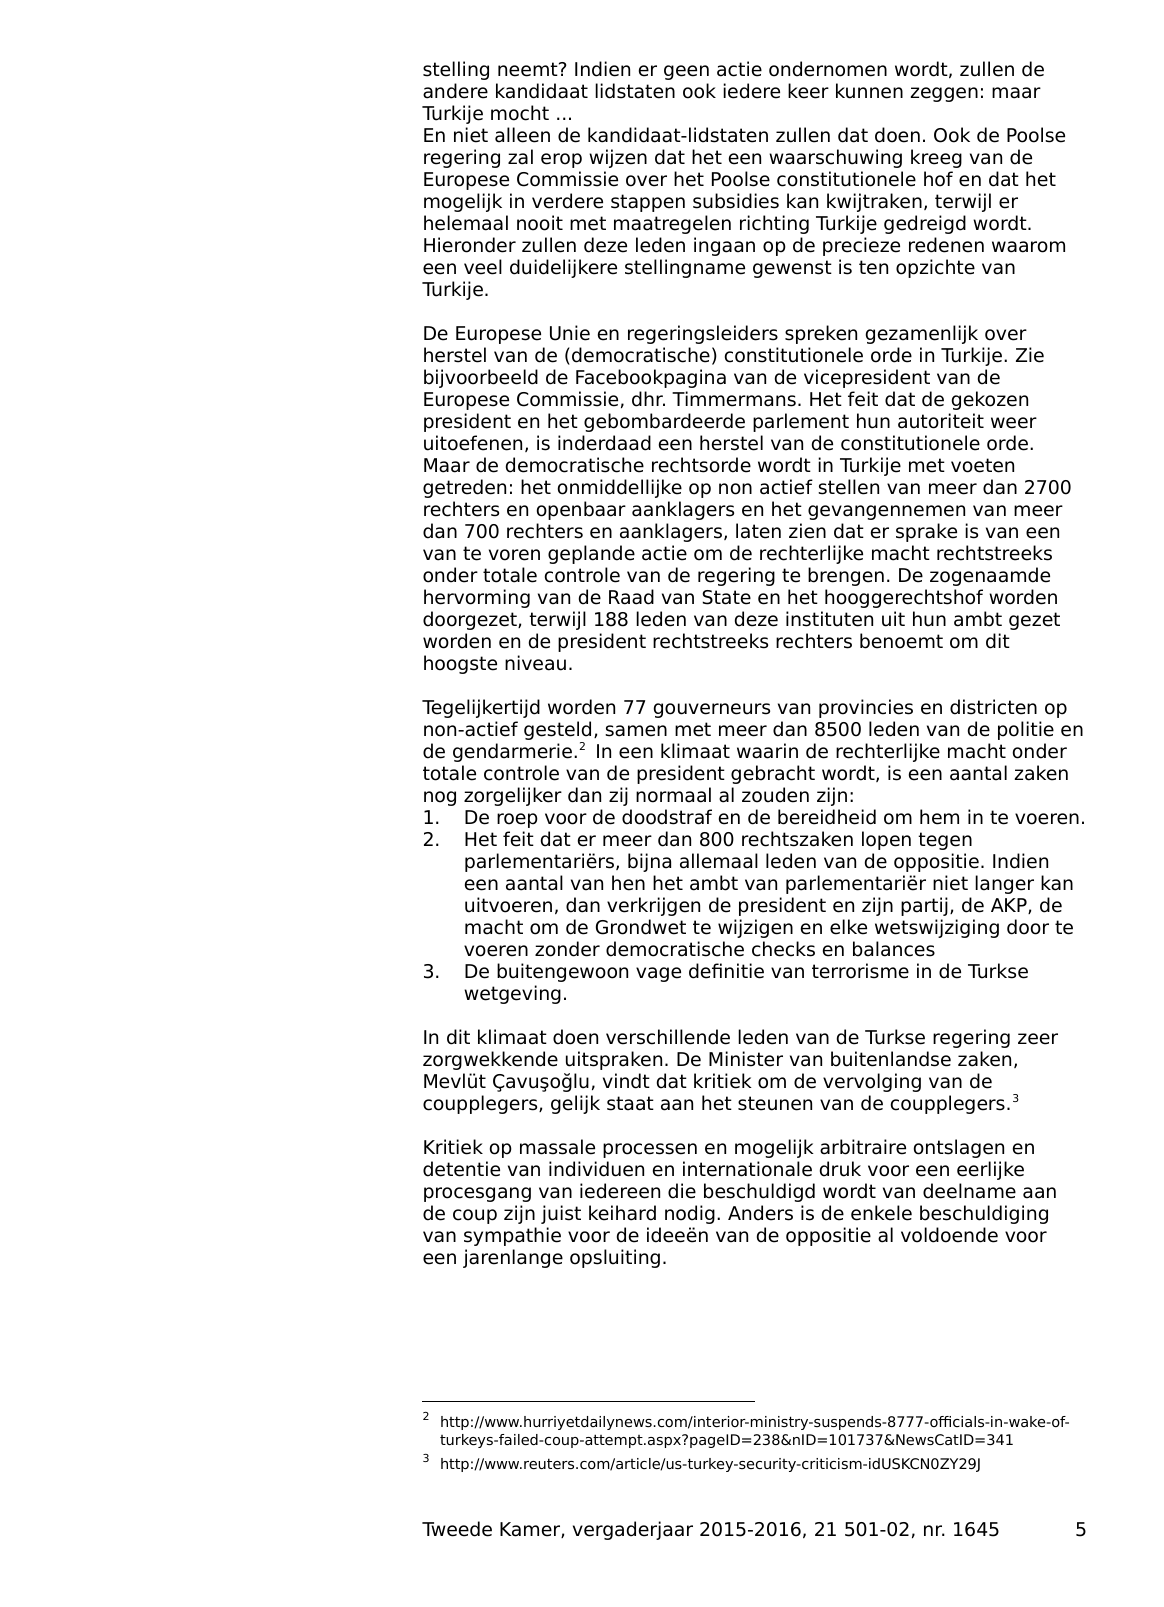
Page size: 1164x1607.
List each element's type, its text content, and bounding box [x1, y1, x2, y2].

text http://www.reuters.com/article/us-turkey-security-criticism-idUSKCN0ZY29J [422, 1452, 1087, 1474]
text Kritiek op massale processen en mogelijk arbitraire ontslagen en detentie van individuen en internationale druk voor een eerlijke procesgang van iedereen die beschuldigd wordt van deelname aan de coup zijn juist keihard nodig. Anders is de enkele beschuldiging van sympathie voor de ideeën van de oppositie al voldoende voor een jarenlange opsluiting. [422, 1137, 1087, 1269]
text 2. Het feit dat er meer dan 800 rechtszaken lopen tegen parlementariërs, bijna allemaal leden van de oppositie. Indien een aantal van hen het ambt van parlementariër niet langer kan uitvoeren, dan verkrijgen de president en zijn partij, de AKP, de macht om de Grondwet te wijzigen en elke wetswijziging door te voeren zonder democratische checks en balances [422, 829, 1087, 961]
text In dit klimaat doen verschillende leden van de Turkse regering zeer zorgwekkende uitspraken. De Minister van buitenlandse zaken, Mevlüt Çavuşoğlu, vindt dat kritiek om de vervolging van de coupplegers, gelijk staat aan het steunen van de coupplegers. [422, 1027, 1087, 1115]
text 1. De roep voor de doodstraf en de bereidheid om hem in te voeren. [422, 807, 1087, 829]
text stelling neemt? Indien er geen actie ondernomen wordt, zullen de andere kandidaat lidstaten ook iedere keer kunnen zeggen: maar Turkije mocht ... [422, 59, 1087, 125]
text http://www.hurriyetdailynews.com/interior-ministry-suspends-8777-officials-in-wake-of-turkeys-failed-coup-attempt.aspx?pageID=238&nID=101737&NewsCatID=341 [422, 1410, 1087, 1449]
text 3. De buitengewoon vage definitie van terrorisme in de Turkse wetgeving. [422, 961, 1087, 1004]
text De Europese Unie en regeringsleiders spreken gezamenlijk over herstel van de (democratische) constitutionele orde in Turkije. Zie bijvoorbeeld de Facebookpagina van de vicepresident van de Europese Commissie, dhr. Timmermans. Het feit dat de gekozen president en het gebombardeerde parlement hun autoriteit weer uitoefenen, is inderdaad een herstel van de constitutionele orde. Maar de democratische rechtsorde wordt in Turkije met voeten getreden: het onmiddellijke op non actief stellen van meer dan 2700 rechters en openbaar aanklagers en het gevangennemen van meer dan 700 rechters en aanklagers, laten zien dat er sprake is van een van te voren geplande actie om de rechterlijke macht rechtstreeks onder totale controle van de regering te brengen. De zogenaamde hervorming van de Raad van State en het hooggerechtshof worden doorgezet, terwijl 188 leden van deze instituten uit hun ambt gezet worden en de president rechtstreeks rechters benoemt om dit hoogste niveau. [422, 323, 1087, 675]
text Tegelijkertijd worden 77 gouverneurs van provincies en districten op non-actief gesteld, samen met meer dan 8500 leden van de politie en de gendarmerie. In een klimaat waarin de rechterlijke macht onder totale controle van de president gebracht wordt, is een aantal zaken nog zorgelijker dan zij normaal al zouden zijn: [422, 697, 1087, 807]
text En niet alleen de kandidaat-lidstaten zullen dat doen. Ook de Poolse regering zal erop wijzen dat het een waarschuwing kreeg van de Europese Commissie over het Poolse constitutionele hof en dat het mogelijk in verdere stappen subsidies kan kwijtraken, terwijl er helemaal nooit met maatregelen richting Turkije gedreigd wordt. Hieronder zullen deze leden ingaan op de precieze redenen waarom een veel duidelijkere stellingname gewenst is ten opzichte van Turkije. [422, 125, 1087, 301]
